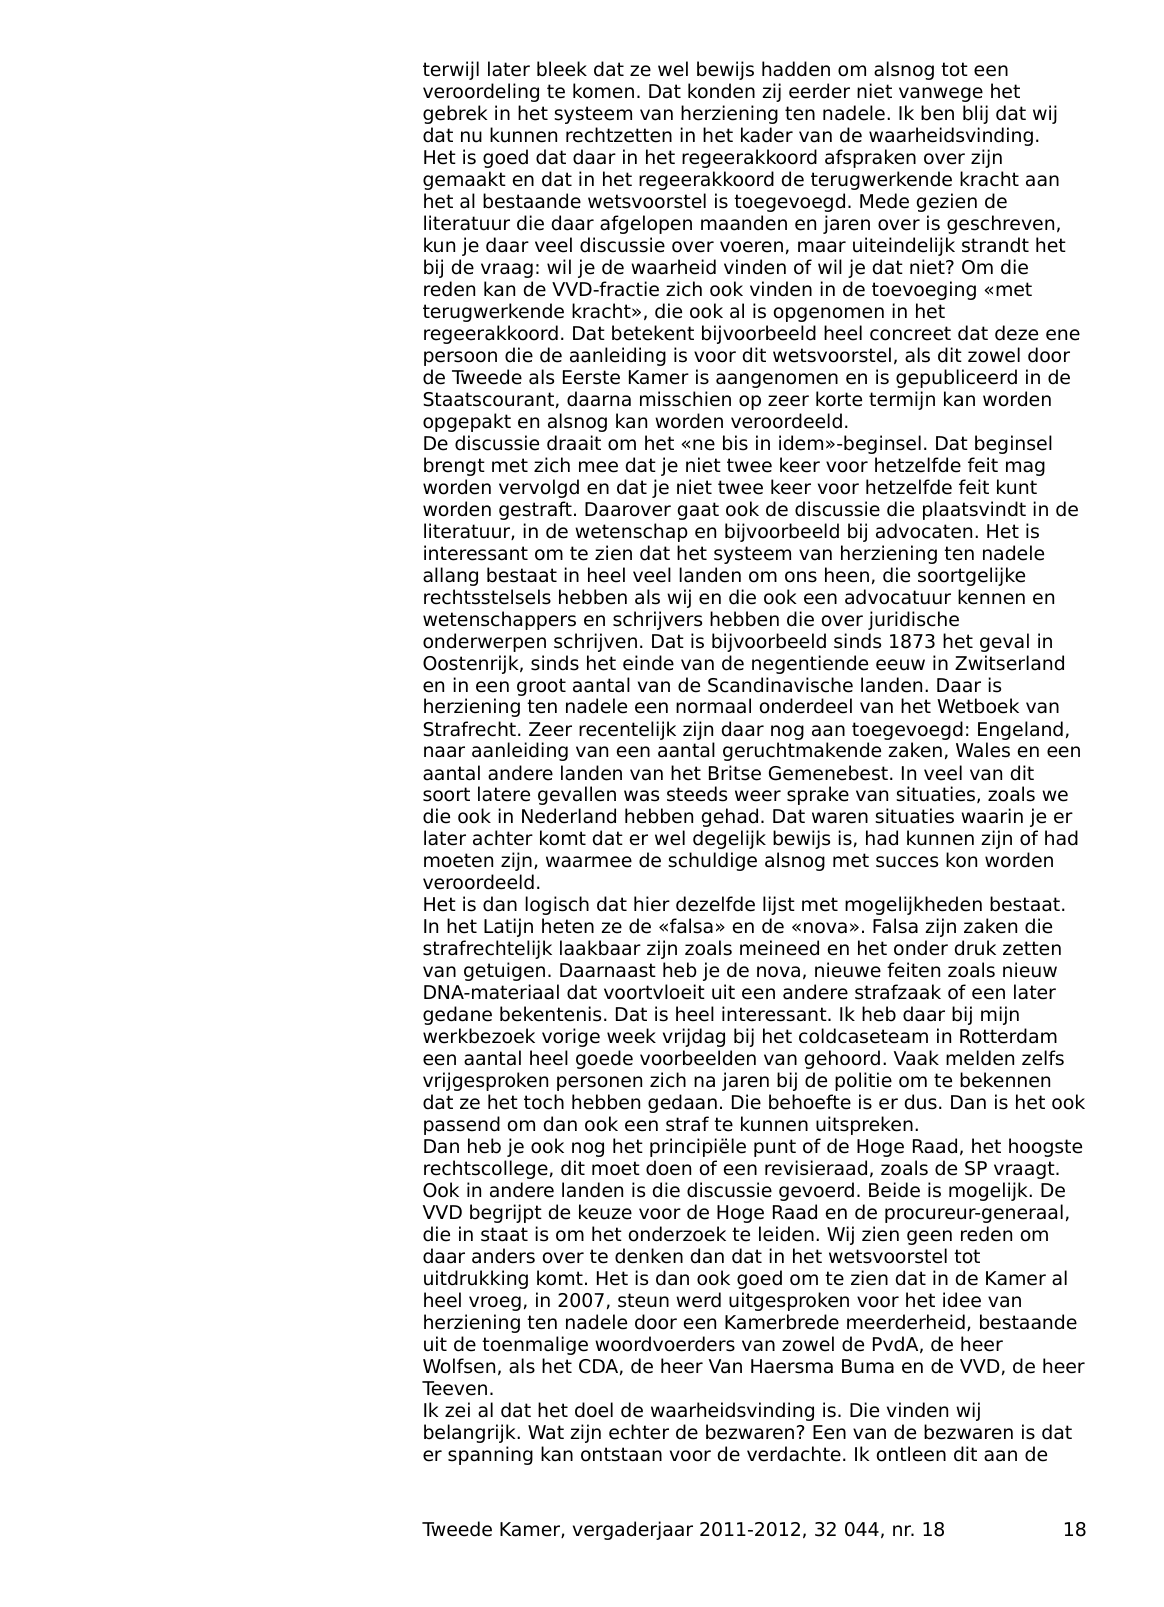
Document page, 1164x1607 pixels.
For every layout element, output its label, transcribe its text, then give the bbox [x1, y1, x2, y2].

text Dan heb je ook nog het principiële punt of de Hoge Raad, het hoogste rechtscollege, dit moet doen of een revisieraad, zoals de SP vraagt. Ook in andere landen is die discussie gevoerd. Beide is mogelijk. De VVD begrijpt de keuze voor de Hoge Raad en de procureur-generaal, die in staat is om het onderzoek te leiden. Wij zien geen reden om daar anders over te denken dan dat in het wetsvoorstel tot uitdrukking komt. Het is dan ook goed om te zien dat in de Kamer al heel vroeg, in 2007, steun werd uitgesproken voor het idee van herziening ten nadele door een Kamerbrede meerderheid, bestaande uit de toenmalige woordvoerders van zowel de PvdA, de heer Wolfsen, als het CDA, de heer Van Haersma Buma en de VVD, de heer Teeven. [422, 1136, 1087, 1400]
text Het is dan logisch dat hier dezelfde lijst met mogelijkheden bestaat. In het Latijn heten ze de «falsa» en de «nova». Falsa zijn zaken die strafrechtelijk laakbaar zijn zoals meineed en het onder druk zetten van getuigen. Daarnaast heb je de nova, nieuwe feiten zoals nieuw DNA-materiaal dat voortvloeit uit een andere strafzaak of een later gedane bekentenis. Dat is heel interessant. Ik heb daar bij mijn werkbezoek vorige week vrijdag bij het coldcaseteam in Rotterdam een aantal heel goede voorbeelden van gehoord. Vaak melden zelfs vrijgesproken personen zich na jaren bij de politie om te bekennen dat ze het toch hebben gedaan. Die behoefte is er dus. Dan is het ook passend om dan ook een straf te kunnen uitspreken. [422, 894, 1087, 1136]
text Het is goed dat daar in het regeerakkoord afspraken over zijn gemaakt en dat in het regeerakkoord de terugwerkende kracht aan het al bestaande wetsvoorstel is toegevoegd. Mede gezien de literatuur die daar afgelopen maanden en jaren over is geschreven, kun je daar veel discussie over voeren, maar uiteindelijk strandt het bij de vraag: wil je de waarheid vinden of wil je dat niet? Om die reden kan de VVD-fractie zich ook vinden in de toevoeging «met terugwerkende kracht», die ook al is opgenomen in het regeerakkoord. Dat betekent bijvoorbeeld heel concreet dat deze ene persoon die de aanleiding is voor dit wetsvoorstel, als dit zowel door de Tweede als Eerste Kamer is aangenomen en is gepubliceerd in de Staatscourant, daarna misschien op zeer korte termijn kan worden opgepakt en alsnog kan worden veroordeeld. [422, 147, 1087, 433]
text Ik zei al dat het doel de waarheidsvinding is. Die vinden wij belangrijk. Wat zijn echter de bezwaren? Een van de bezwaren is dat er spanning kan ontstaan voor de verdachte. Ik ontleen dit aan de [422, 1400, 1087, 1466]
text De discussie draait om het «ne bis in idem»-beginsel. Dat beginsel brengt met zich mee dat je niet twee keer voor hetzelfde feit mag worden vervolgd en dat je niet twee keer voor hetzelfde feit kunt worden gestraft. Daarover gaat ook de discussie die plaatsvindt in de literatuur, in de wetenschap en bijvoorbeeld bij advocaten. Het is interessant om te zien dat het systeem van herziening ten nadele allang bestaat in heel veel landen om ons heen, die soortgelijke rechtsstelsels hebben als wij en die ook een advocatuur kennen en wetenschappers en schrijvers hebben die over juridische onderwerpen schrijven. Dat is bijvoorbeeld sinds 1873 het geval in Oostenrijk, sinds het einde van de negentiende eeuw in Zwitserland en in een groot aantal van de Scandinavische landen. Daar is herziening ten nadele een normaal onderdeel van het Wetboek van Strafrecht. Zeer recentelijk zijn daar nog aan toegevoegd: Engeland, naar aanleiding van een aantal geruchtmakende zaken, Wales en een aantal andere landen van het Britse Gemenebest. In veel van dit soort latere gevallen was steeds weer sprake van situaties, zoals we die ook in Nederland hebben gehad. Dat waren situaties waarin je er later achter komt dat er wel degelijk bewijs is, had kunnen zijn of had moeten zijn, waarmee de schuldige alsnog met succes kon worden veroordeeld. [422, 433, 1087, 894]
text terwijl later bleek dat ze wel bewijs hadden om alsnog tot een veroordeling te komen. Dat konden zij eerder niet vanwege het gebrek in het systeem van herziening ten nadele. Ik ben blij dat wij dat nu kunnen rechtzetten in het kader van de waarheidsvinding. [422, 59, 1087, 147]
